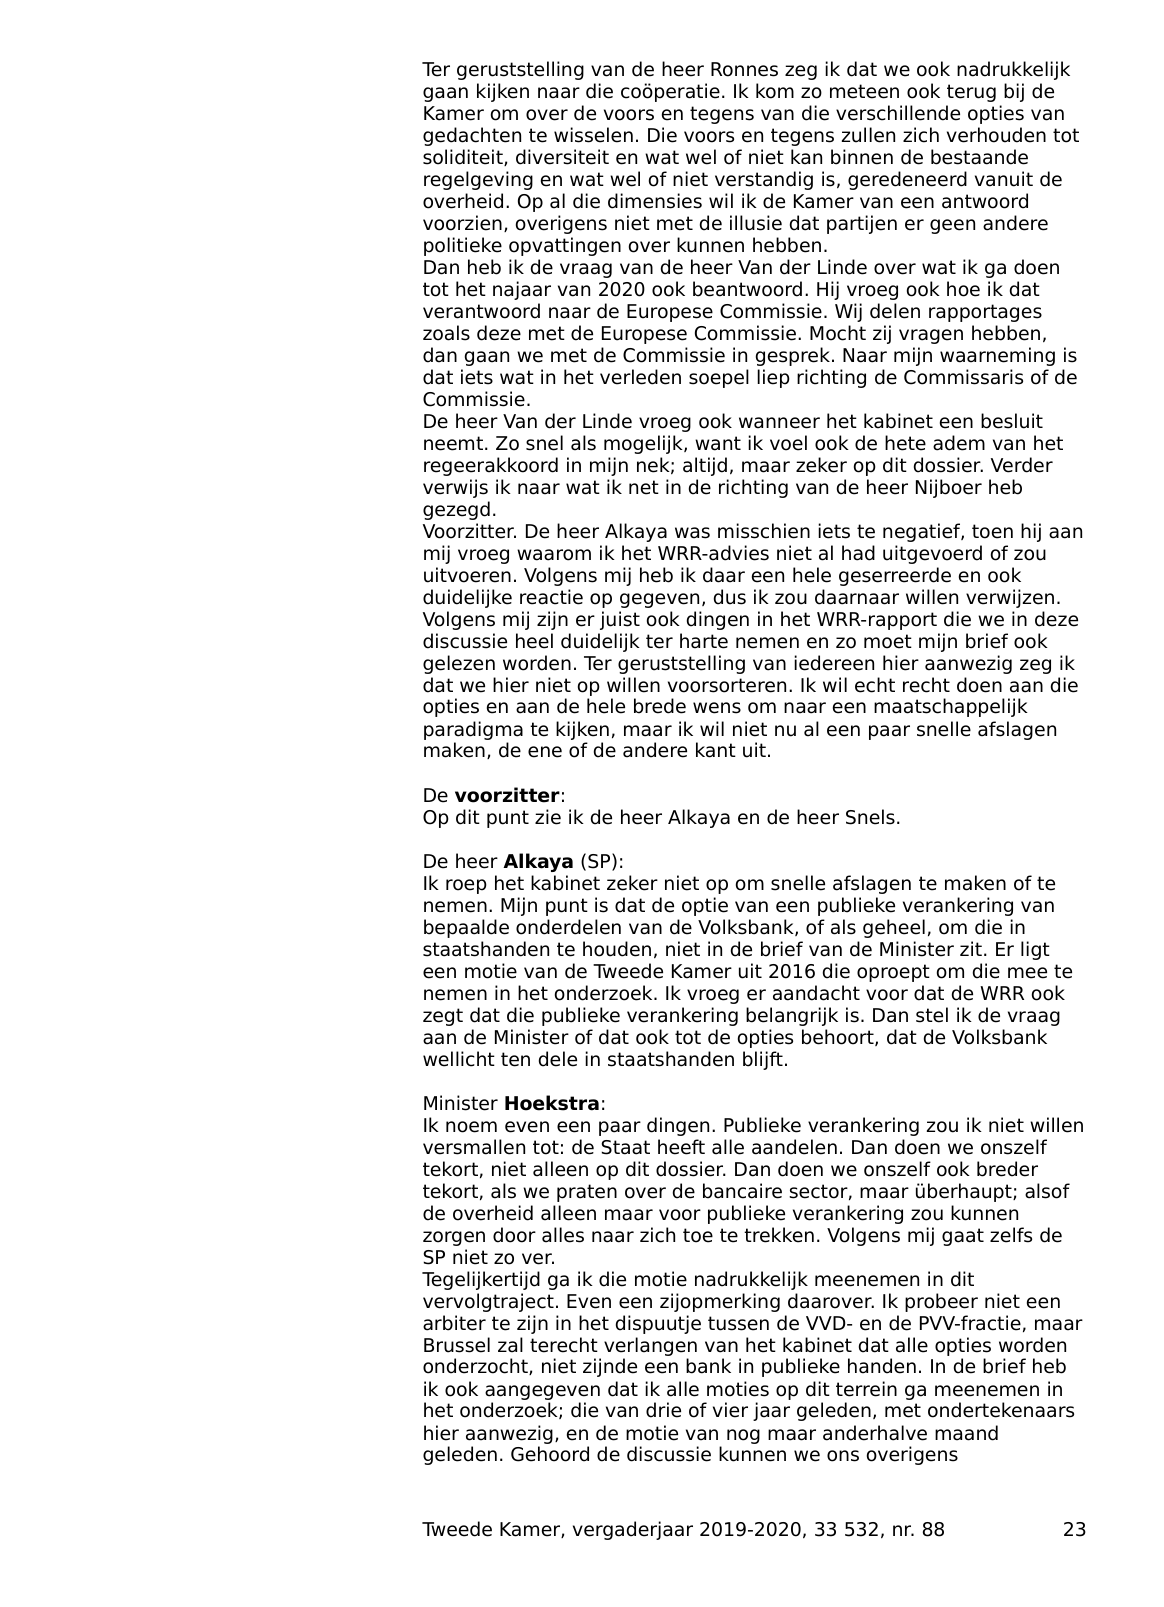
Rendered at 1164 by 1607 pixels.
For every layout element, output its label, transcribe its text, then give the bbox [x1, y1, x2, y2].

text Dan heb ik de vraag van de heer Van der Linde over wat ik ga doen tot het najaar van 2020 ook beantwoord. Hij vroeg ook hoe ik dat verantwoord naar de Europese Commissie. Wij delen rapportages zoals deze met de Europese Commissie. Mocht zij vragen hebben, dan gaan we met de Commissie in gesprek. Naar mijn waarneming is dat iets wat in het verleden soepel liep richting de Commissaris of de Commissie. [422, 257, 1087, 411]
text Tegelijkertijd ga ik die motie nadrukkelijk meenemen in dit vervolgtraject. Even een zijopmerking daarover. Ik probeer niet een arbiter te zijn in het dispuutje tussen de VVD- en de PVV-fractie, maar Brussel zal terecht verlangen van het kabinet dat alle opties worden onderzocht, niet zijnde een bank in publieke handen. In de brief heb ik ook aangegeven dat ik alle moties op dit terrein ga meenemen in het onderzoek; die van drie of vier jaar geleden, met ondertekenaars hier aanwezig, en de motie van nog maar anderhalve maand geleden. Gehoord de discussie kunnen we ons overigens [422, 1268, 1087, 1466]
text Ik roep het kabinet zeker niet op om snelle afslagen te maken of te nemen. Mijn punt is dat de optie van een publieke verankering van bepaalde onderdelen van de Volksbank, of als geheel, om die in staatshanden te houden, niet in de brief van de Minister zit. Er ligt een motie van de Tweede Kamer uit 2016 die oproept om die mee te nemen in het onderzoek. Ik vroeg er aandacht voor dat de WRR ook zegt dat die publieke verankering belangrijk is. Dan stel ik de vraag aan de Minister of dat ook tot de opties behoort, dat de Volksbank wellicht ten dele in staatshanden blijft. [422, 873, 1087, 1071]
text Minister Hoekstra: [422, 1093, 1087, 1115]
text Op dit punt zie ik de heer Alkaya en de heer Snels. [422, 807, 1087, 828]
text De heer Van der Linde vroeg ook wanneer het kabinet een besluit neemt. Zo snel als mogelijk, want ik voel ook de hete adem van het regeerakkoord in mijn nek; altijd, maar zeker op dit dossier. Verder verwijs ik naar wat ik net in de richting van de heer Nijboer heb gezegd. [422, 411, 1087, 521]
text Ik noem even een paar dingen. Publieke verankering zou ik niet willen versmallen tot: de Staat heeft alle aandelen. Dan doen we onszelf tekort, niet alleen op dit dossier. Dan doen we onszelf ook breder tekort, als we praten over de bancaire sector, maar überhaupt; alsof de overheid alleen maar voor publieke verankering zou kunnen zorgen door alles naar zich toe te trekken. Volgens mij gaat zelfs de SP niet zo ver. [422, 1115, 1087, 1268]
text De voorzitter: [422, 784, 1087, 807]
text Voorzitter. De heer Alkaya was misschien iets te negatief, toen hij aan mij vroeg waarom ik het WRR-advies niet al had uitgevoerd of zou uitvoeren. Volgens mij heb ik daar een hele geserreerde en ook duidelijke reactie op gegeven, dus ik zou daarnaar willen verwijzen. Volgens mij zijn er juist ook dingen in het WRR-rapport die we in deze discussie heel duidelijk ter harte nemen en zo moet mijn brief ook gelezen worden. Ter geruststelling van iedereen hier aanwezig zeg ik dat we hier niet op willen voorsorteren. Ik wil echt recht doen aan die opties en aan de hele brede wens om naar een maatschappelijk paradigma te kijken, maar ik wil niet nu al een paar snelle afslagen maken, de ene of de andere kant uit. [422, 521, 1087, 762]
text Ter geruststelling van de heer Ronnes zeg ik dat we ook nadrukkelijk gaan kijken naar die coöperatie. Ik kom zo meteen ook terug bij de Kamer om over de voors en tegens van die verschillende opties van gedachten te wisselen. Die voors en tegens zullen zich verhouden tot soliditeit, diversiteit en wat wel of niet kan binnen de bestaande regelgeving en wat wel of niet verstandig is, geredeneerd vanuit de overheid. Op al die dimensies wil ik de Kamer van een antwoord voorzien, overigens niet met de illusie dat partijen er geen andere politieke opvattingen over kunnen hebben. [422, 59, 1087, 257]
text De heer Alkaya (SP): [422, 851, 1087, 873]
